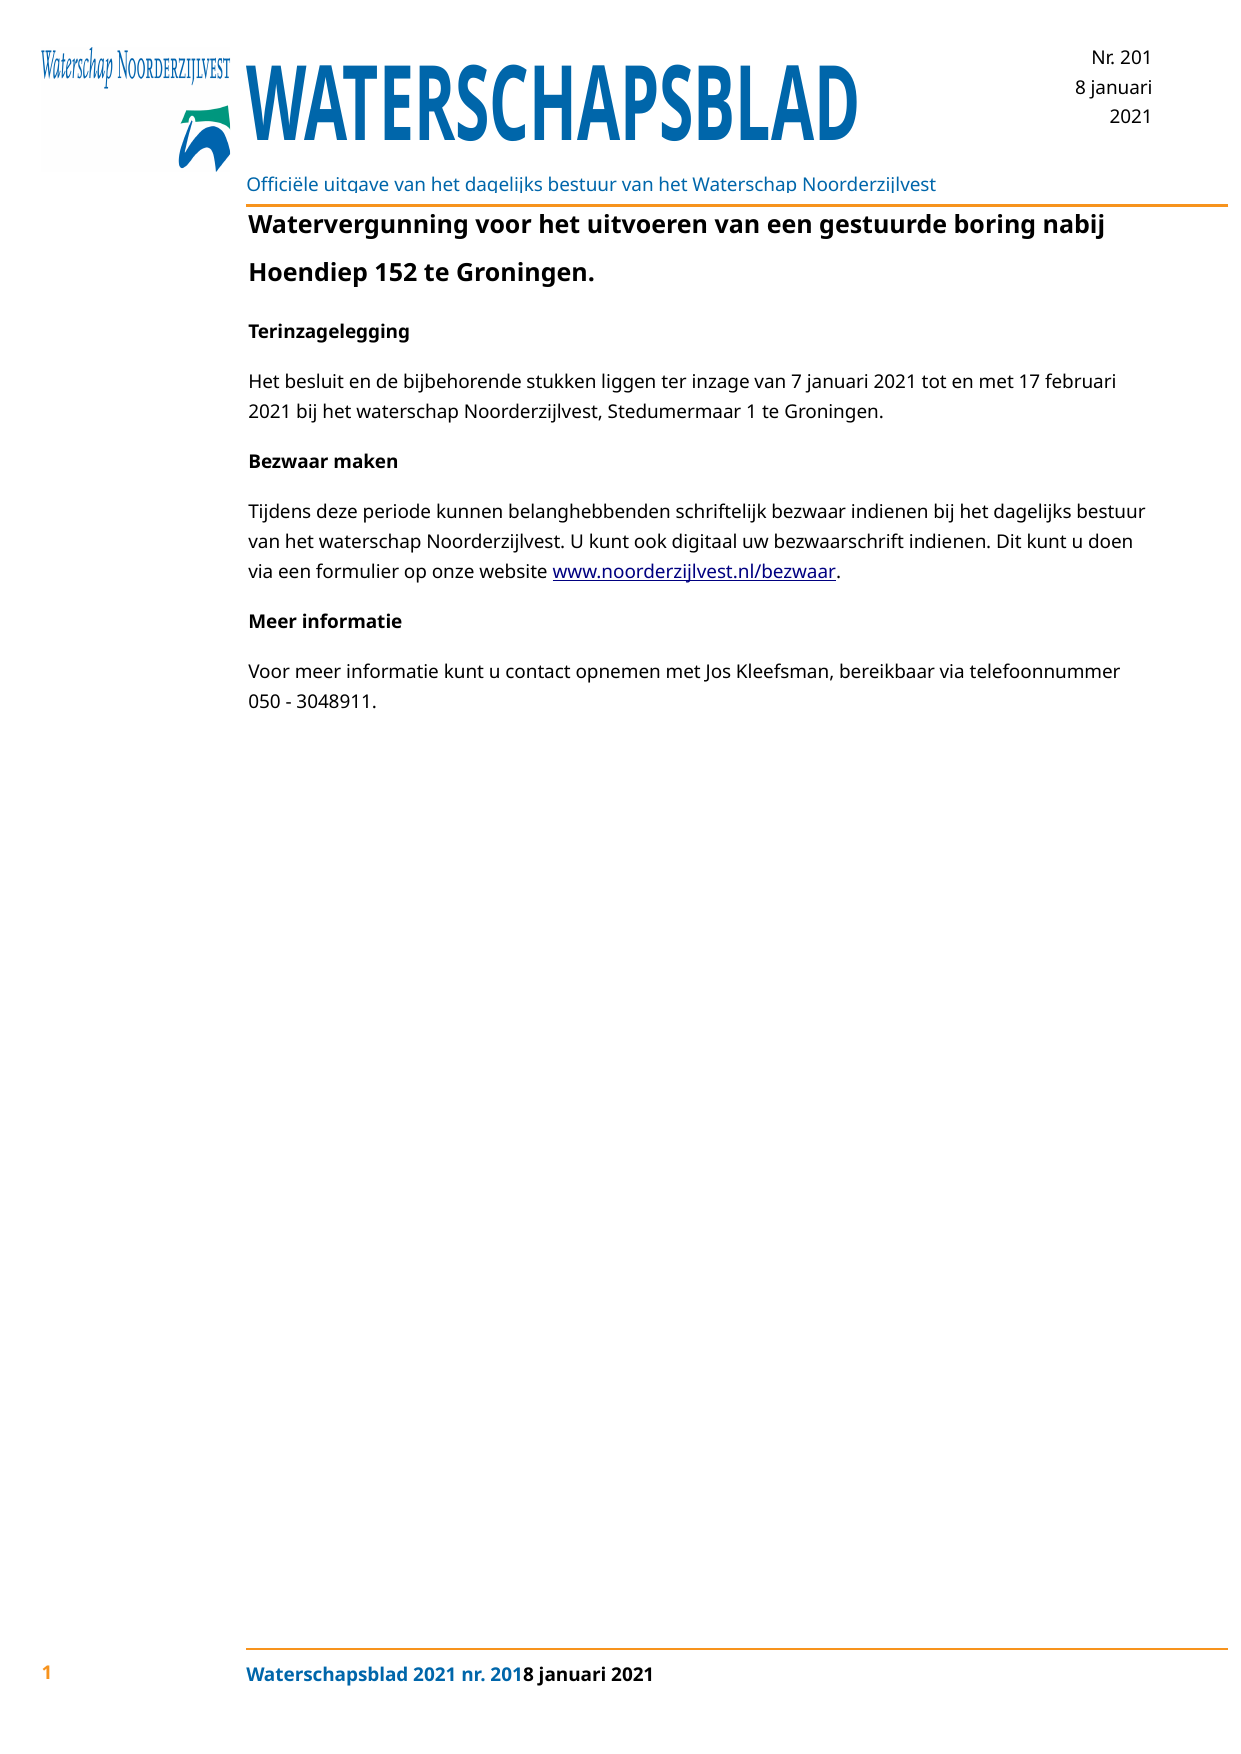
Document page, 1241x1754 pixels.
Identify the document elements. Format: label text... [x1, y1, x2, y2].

text Bezwaar maken [248, 448, 1152, 474]
text Tijdens deze periode kunnen belanghebbenden schriftelijk bezwaar indienen bij het dagelijks bestuur van het waterschap Noorderzijlvest. U kunt ook digitaal uw bezwaarschrift indienen. Dit kunt u doen via een formulier op onze website www.noorderzijlvest.nl/bezwaar. [248, 499, 1152, 584]
text Watervergunning voor het uitvoeren van een gestuurde boring nabij Hoendiep 152 te Groningen. [248, 207, 1152, 288]
text Voor meer informatie kunt u contact opnemen met Jos Kleefsman, bereikbaar via telefoonnummer 050 - 3048911. [248, 659, 1152, 714]
text Terinzagelegging [248, 318, 1152, 344]
text Meer informatie [248, 608, 1152, 634]
text Het besluit en de bijbehorende stukken liggen ter inzage van 7 januari 2021 tot en met 17 februari 2021 bij het waterschap Noorderzijlvest, Stedumermaar 1 te Groningen. [248, 368, 1152, 424]
picture [41, 47, 231, 172]
